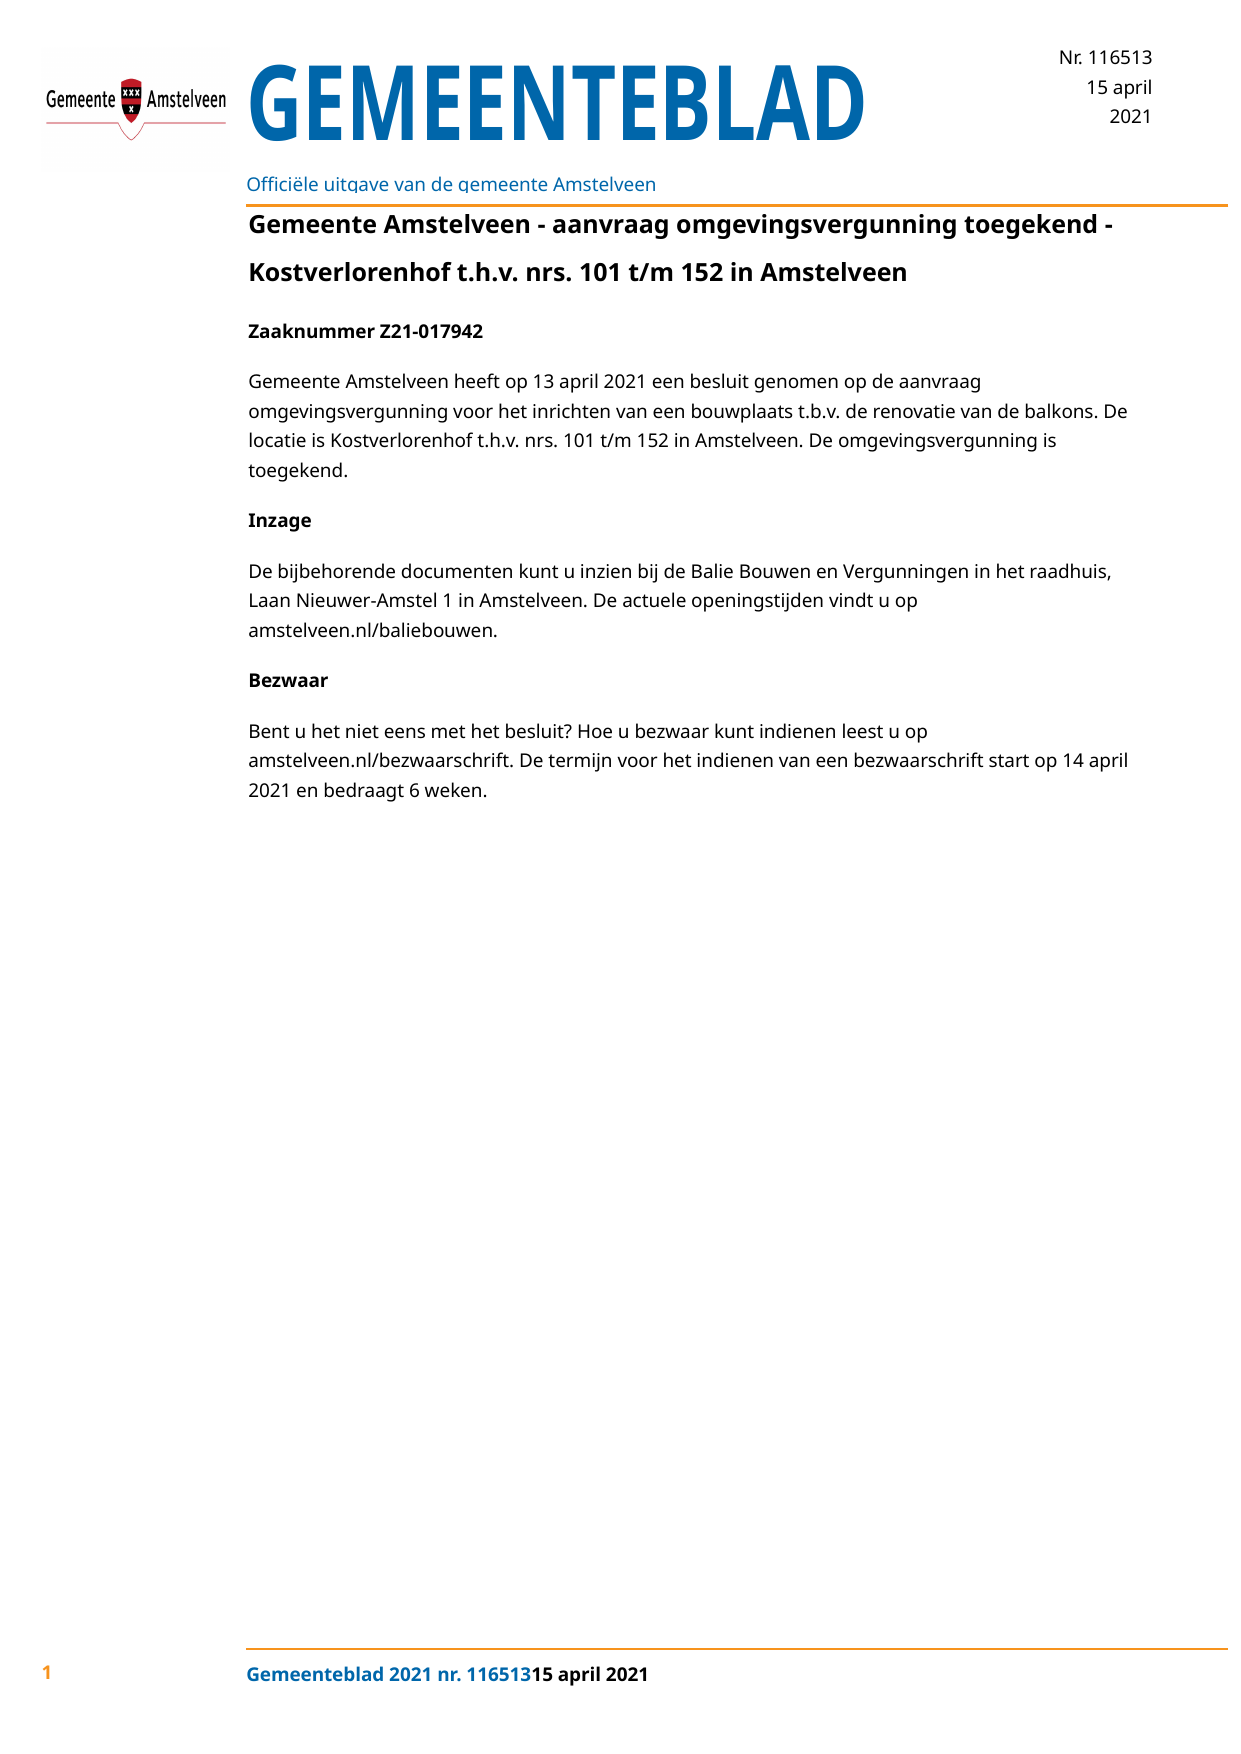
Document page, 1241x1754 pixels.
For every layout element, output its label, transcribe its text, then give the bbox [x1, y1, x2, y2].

text De bijbehorende documenten kunt u inzien bij de Balie Bouwen en Vergunningen in het raadhuis, Laan Nieuwer-Amstel 1 in Amstelveen. De actuele openingstijden vindt u op amstelveen.nl/baliebouwen. [248, 558, 1152, 643]
text Gemeente Amstelveen - aanvraag omgevingsvergunning toegekend - Kostverlorenhof t.h.v. nrs. 101 t/m 152 in Amstelveen [248, 207, 1152, 288]
text Gemeente Amstelveen heeft op 13 april 2021 een besluit genomen op de aanvraag omgevingsvergunning voor het inrichten van een bouwplaats t.b.v. de renovatie van de balkons. De locatie is Kostverlorenhof t.h.v. nrs. 101 t/m 152 in Amstelveen. De omgevingsvergunning is toegekend. [248, 368, 1152, 483]
text Inzage [248, 507, 1152, 533]
picture [41, 47, 231, 172]
text Bent u het niet eens met het besluit? Hoe u bezwaar kunt indienen leest u op amstelveen.nl/bezwaarschrift. De termijn voor het indienen van een bezwaarschrift start op 14 april 2021 en bedraagt 6 weken. [248, 718, 1152, 803]
text Zaaknummer Z21-017942 [248, 318, 1152, 344]
text Bezwaar [248, 667, 1152, 693]
